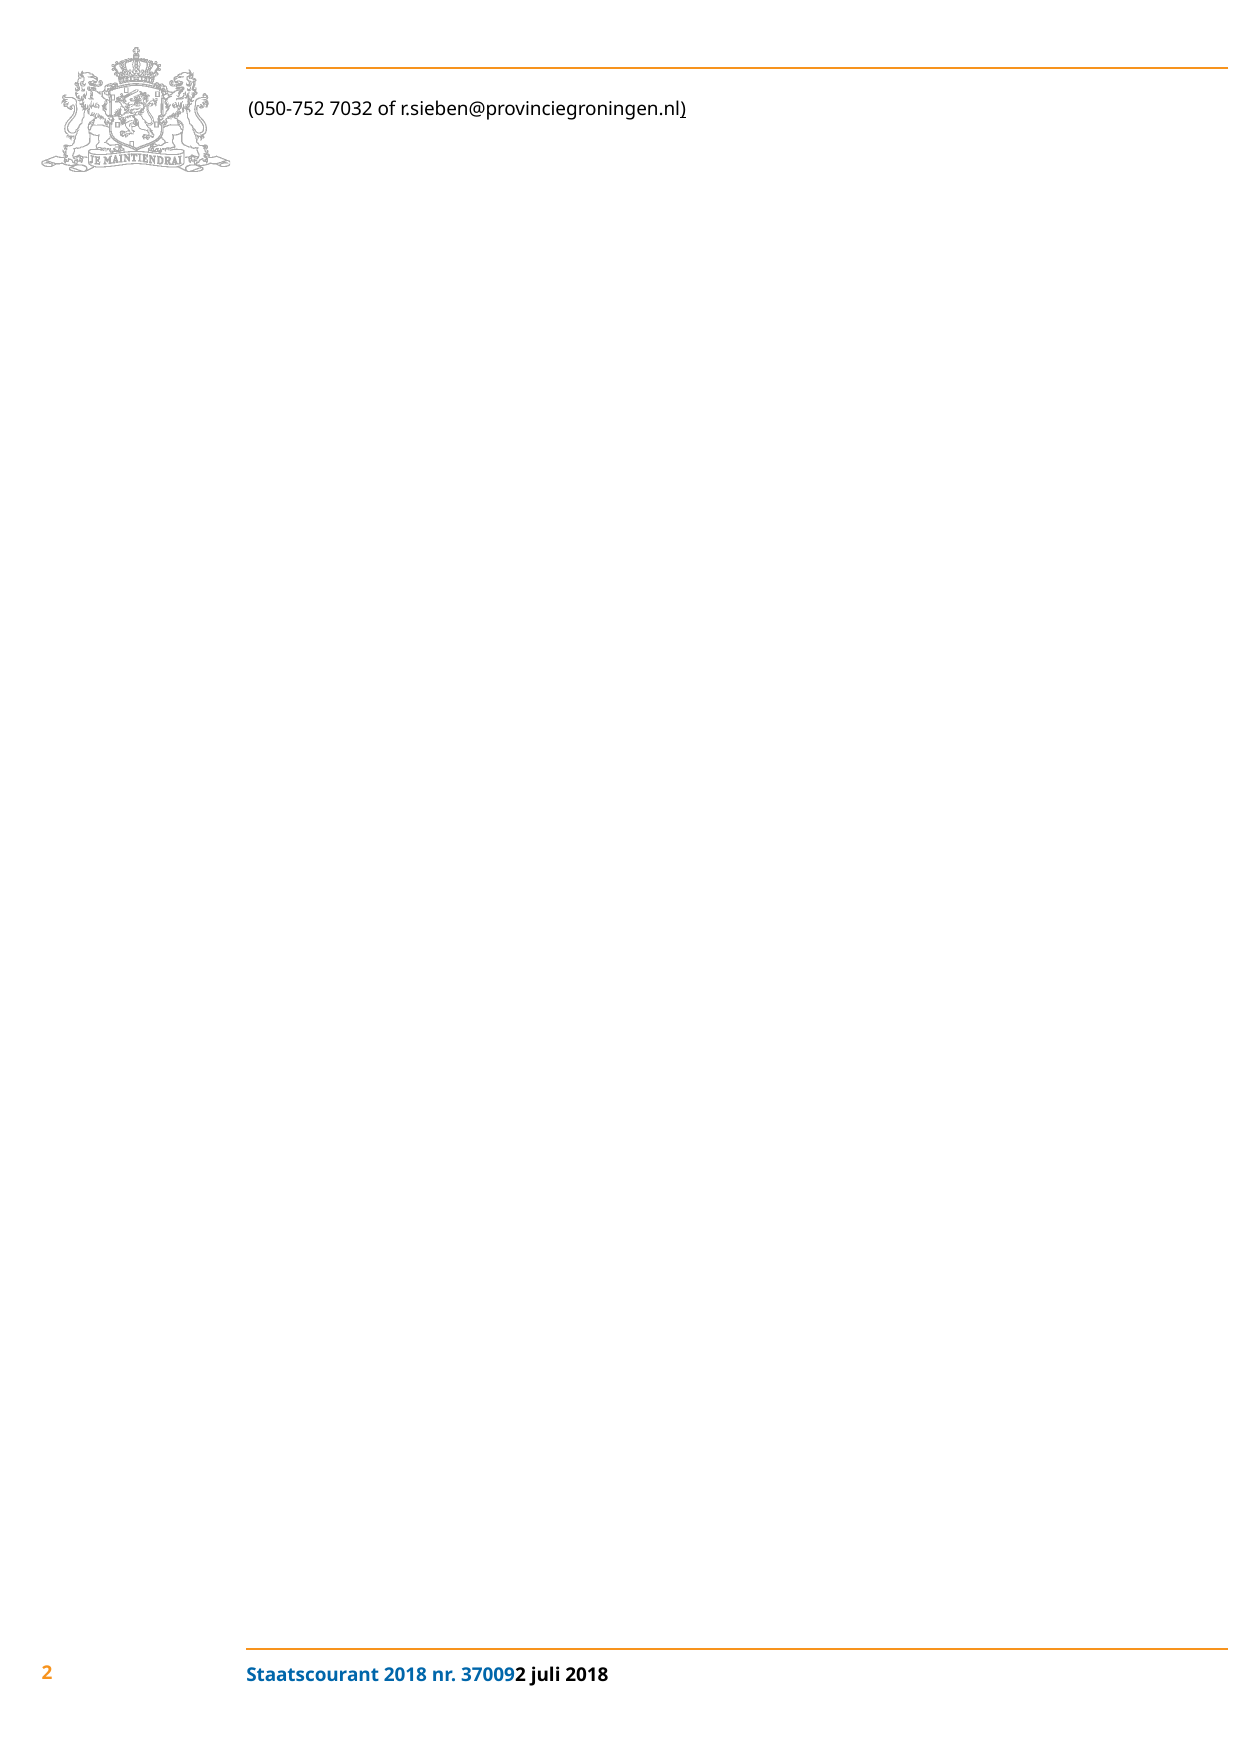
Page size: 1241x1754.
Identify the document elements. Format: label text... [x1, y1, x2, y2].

picture [41, 47, 231, 172]
text (050-752 7032 of r.sieben@provinciegroningen.nl) [248, 95, 1152, 121]
